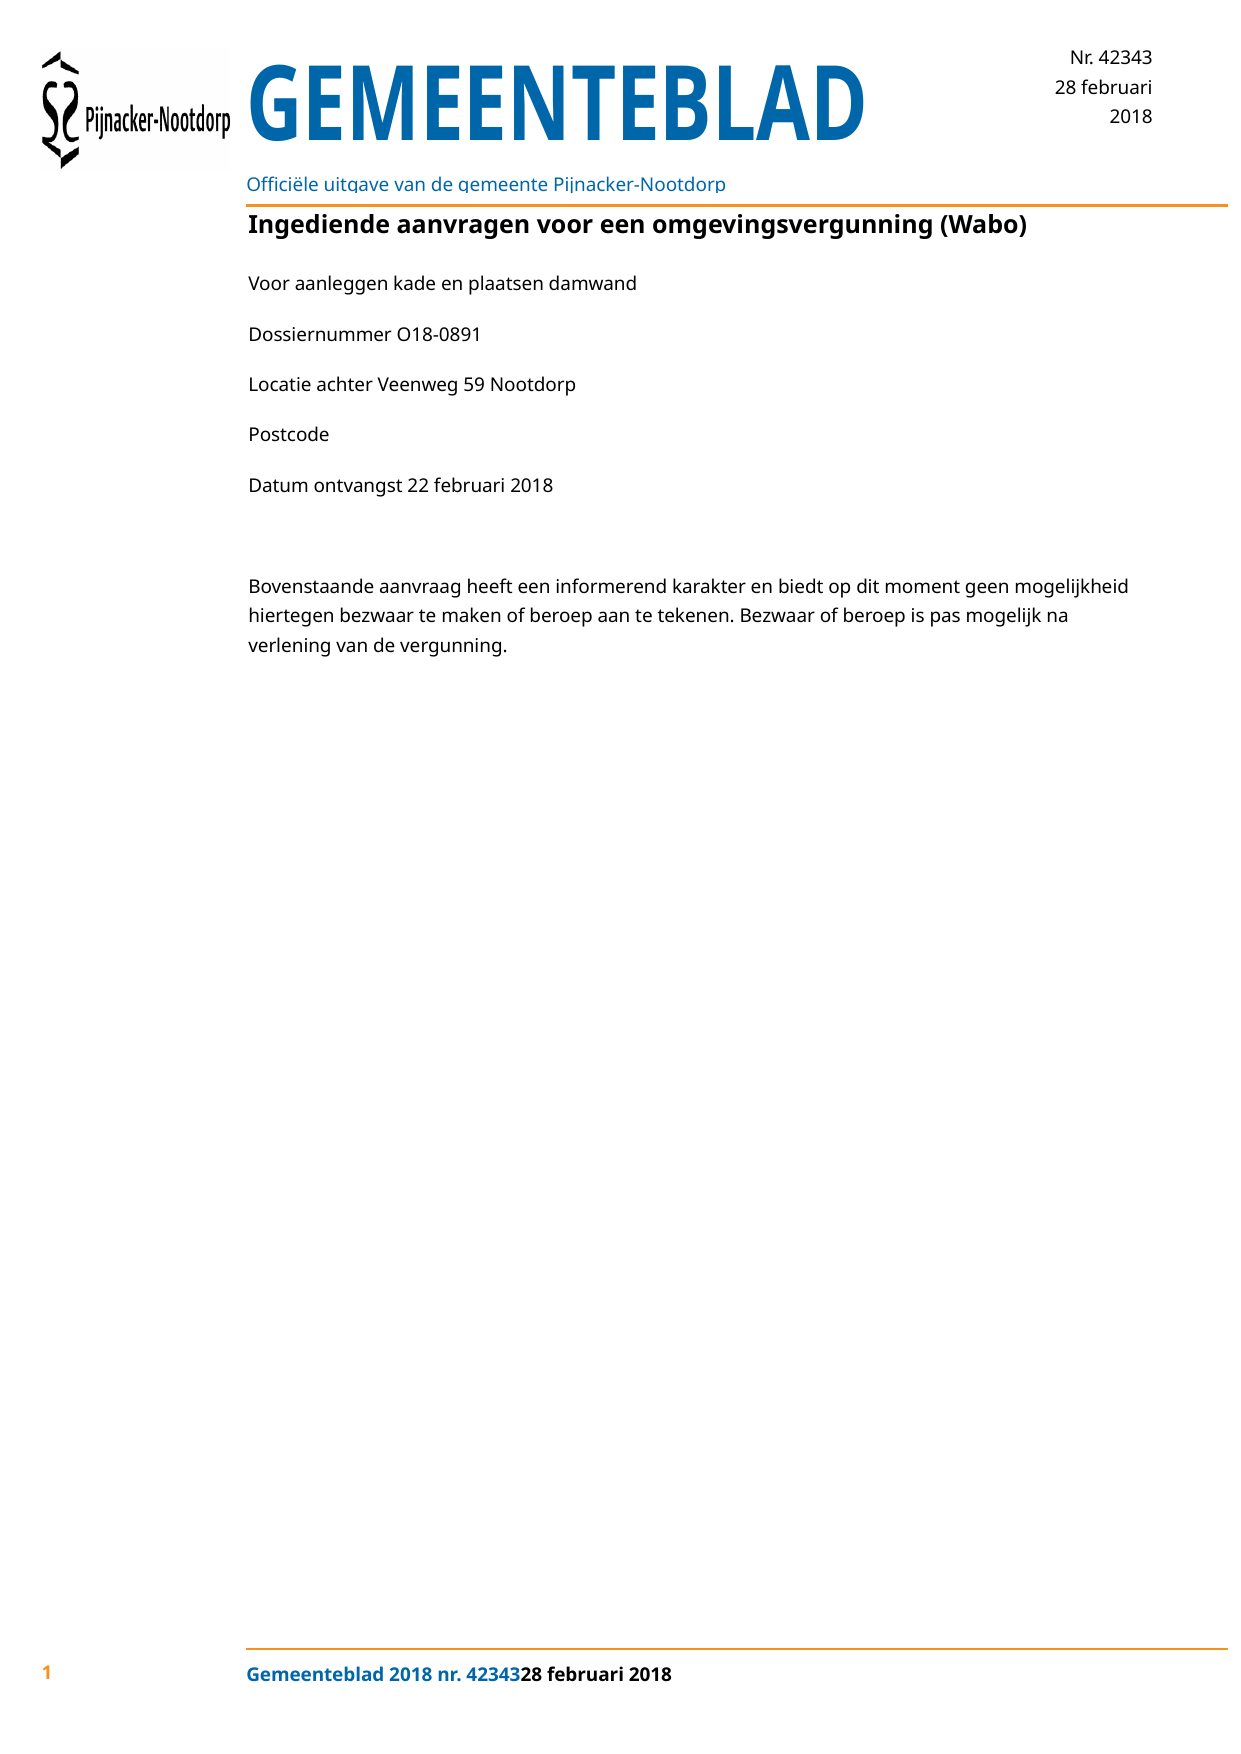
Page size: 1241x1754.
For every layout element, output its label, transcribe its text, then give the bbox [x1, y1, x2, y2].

picture [41, 47, 231, 172]
text Datum ontvangst 22 februari 2018 [248, 472, 1152, 498]
text Voor aanleggen kade en plaatsen damwand [248, 270, 1152, 296]
text Dossiernummer O18-0891 [248, 321, 1152, 346]
text Ingediende aanvragen voor een omgevingsvergunning (Wabo) [248, 207, 1152, 241]
text Locatie achter Veenweg 59 Nootdorp [248, 371, 1152, 397]
text Postcode [248, 422, 1152, 447]
text Bovenstaande aanvraag heeft een informerend karakter en biedt op dit moment geen mogelijkheid hiertegen bezwaar te maken of beroep aan te tekenen. Bezwaar of beroep is pas mogelijk na verlening van de vergunning. [248, 573, 1152, 658]
